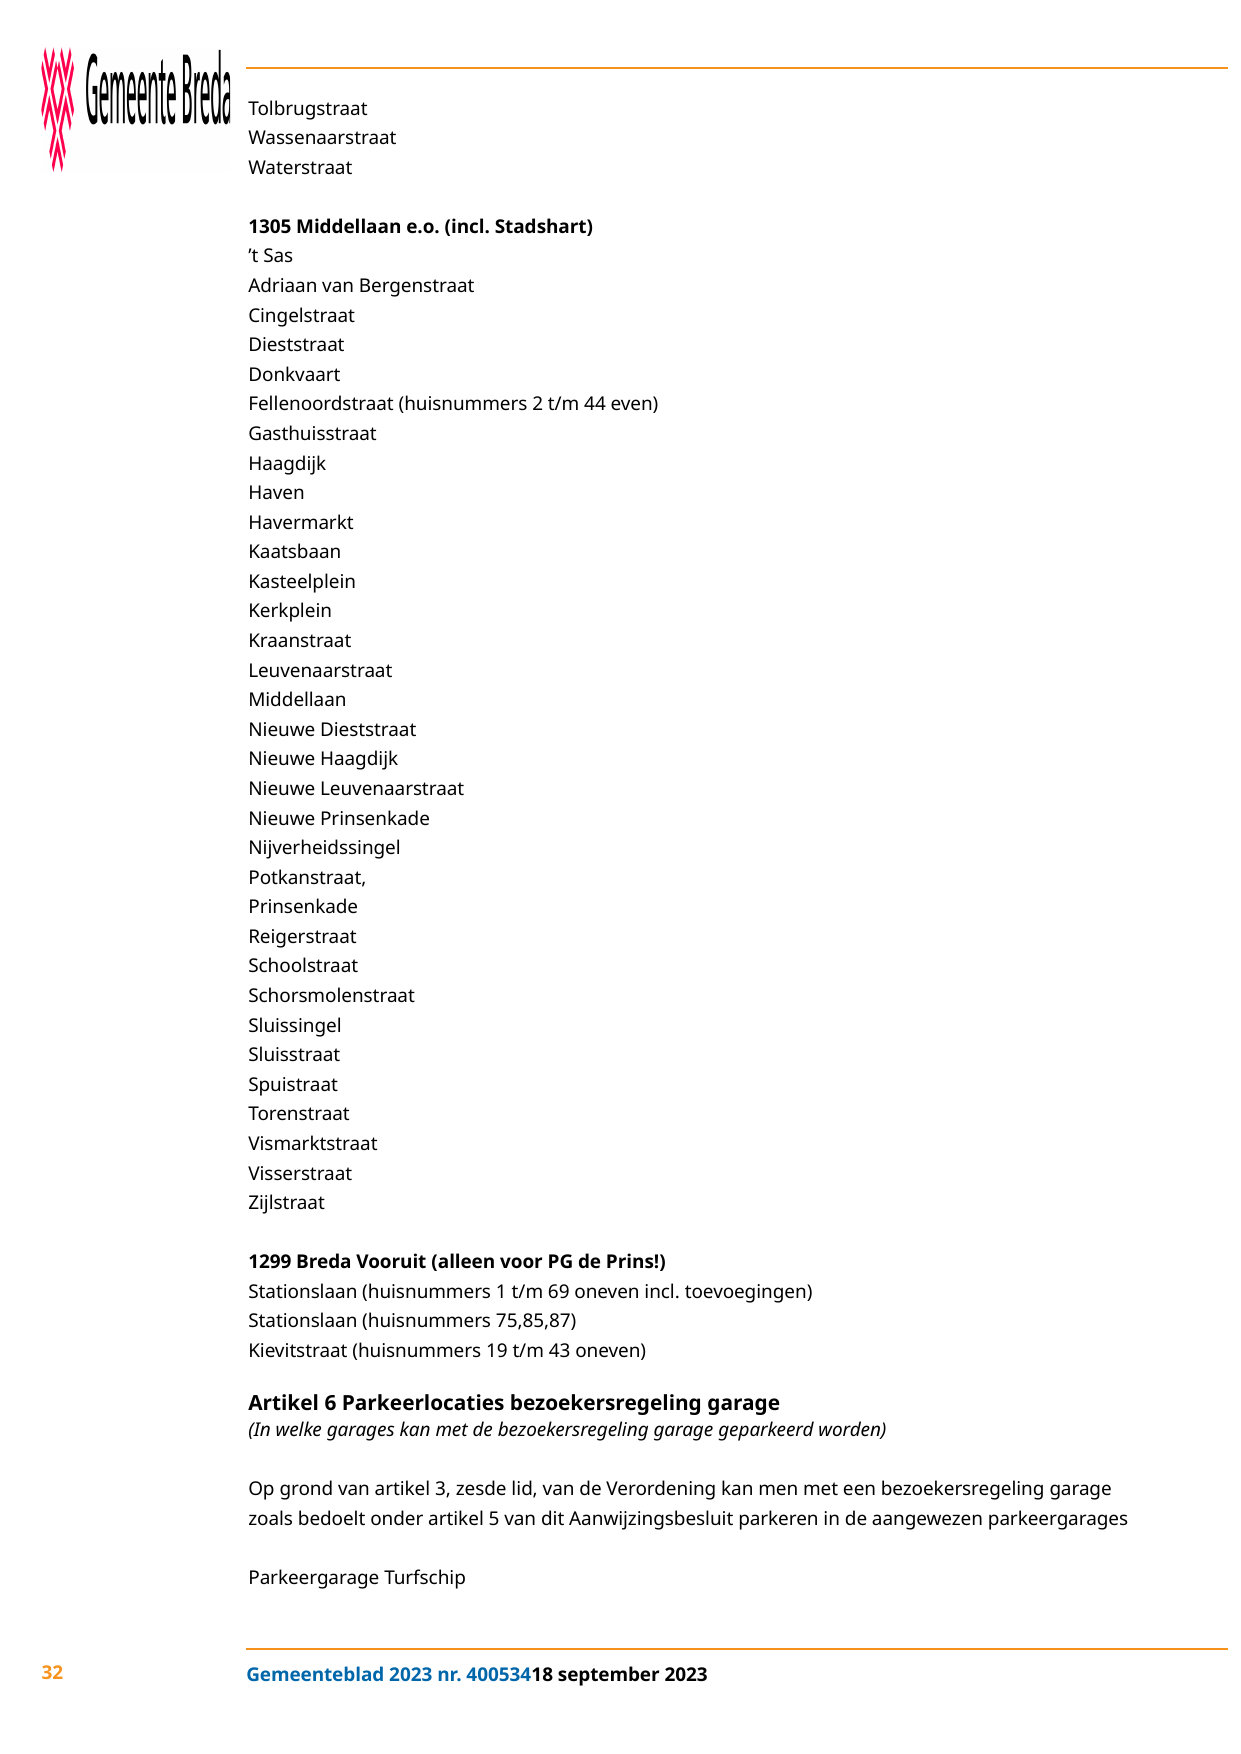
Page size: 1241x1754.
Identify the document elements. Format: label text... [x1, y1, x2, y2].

text Schorsmolenstraat [248, 982, 1152, 1008]
text Op grond van artikel 3, zesde lid, van de Verordening kan men met een bezoekersregeling garage zoals bedoelt onder artikel 5 van dit Aanwijzingsbesluit parkeren in de aangewezen parkeergarages [248, 1475, 1152, 1531]
text Kievitstraat (huisnummers 19 t/m 43 oneven) [248, 1337, 1152, 1363]
text Cingelstraat [248, 302, 1152, 328]
picture [41, 47, 231, 172]
text Waterstraat [248, 154, 1152, 180]
text Middellaan [248, 686, 1152, 712]
text Sluissingel [248, 1012, 1152, 1038]
text Schoolstraat [248, 953, 1152, 978]
text Wassenaarstraat [248, 124, 1152, 150]
text Adriaan van Bergenstraat [248, 272, 1152, 298]
text Gasthuisstraat [248, 420, 1152, 446]
text Reigerstraat [248, 923, 1152, 949]
text Spuistraat [248, 1071, 1152, 1097]
text Nijverheidssingel [248, 834, 1152, 860]
text Zijlstraat [248, 1189, 1152, 1215]
text Fellenoordstraat (huisnummers 2 t/m 44 even) [248, 391, 1152, 416]
text Havermarkt [248, 509, 1152, 535]
text Vismarktstraat [248, 1130, 1152, 1156]
text Nieuwe Leuvenaarstraat [248, 775, 1152, 801]
text Leuvenaarstraat [248, 657, 1152, 683]
text Prinsenkade [248, 893, 1152, 919]
text Haagdijk [248, 450, 1152, 476]
text Haven [248, 479, 1152, 505]
text Tolbrugstraat [248, 95, 1152, 121]
text Donkvaart [248, 361, 1152, 387]
text Kerkplein [248, 598, 1152, 623]
text Stationslaan (huisnummers 75,85,87) [248, 1308, 1152, 1333]
text Torenstraat [248, 1101, 1152, 1126]
text Artikel 6 Parkeerlocaties bezoekersregeling garage [248, 1388, 1152, 1416]
text Visserstraat [248, 1160, 1152, 1186]
text Nieuwe Prinsenkade [248, 805, 1152, 831]
text Sluisstraat [248, 1041, 1152, 1067]
text 1299 Breda Vooruit (alleen voor PG de Prins!) [248, 1248, 1152, 1274]
text Parkeergarage Turfschip [248, 1564, 1152, 1590]
text Dieststraat [248, 331, 1152, 357]
text (In welke garages kan met de bezoekersregeling garage geparkeerd worden) [248, 1416, 1152, 1442]
text Nieuwe Dieststraat [248, 716, 1152, 742]
text Stationslaan (huisnummers 1 t/m 69 oneven incl. toevoegingen) [248, 1278, 1152, 1304]
text Potkanstraat, [248, 864, 1152, 890]
text ’t Sas [248, 243, 1152, 268]
text 1305 Middellaan e.o. (incl. Stadshart) [248, 213, 1152, 239]
text Kasteelplein [248, 568, 1152, 594]
text Nieuwe Haagdijk [248, 746, 1152, 771]
text Kaatsbaan [248, 538, 1152, 564]
text Kraanstraat [248, 627, 1152, 653]
